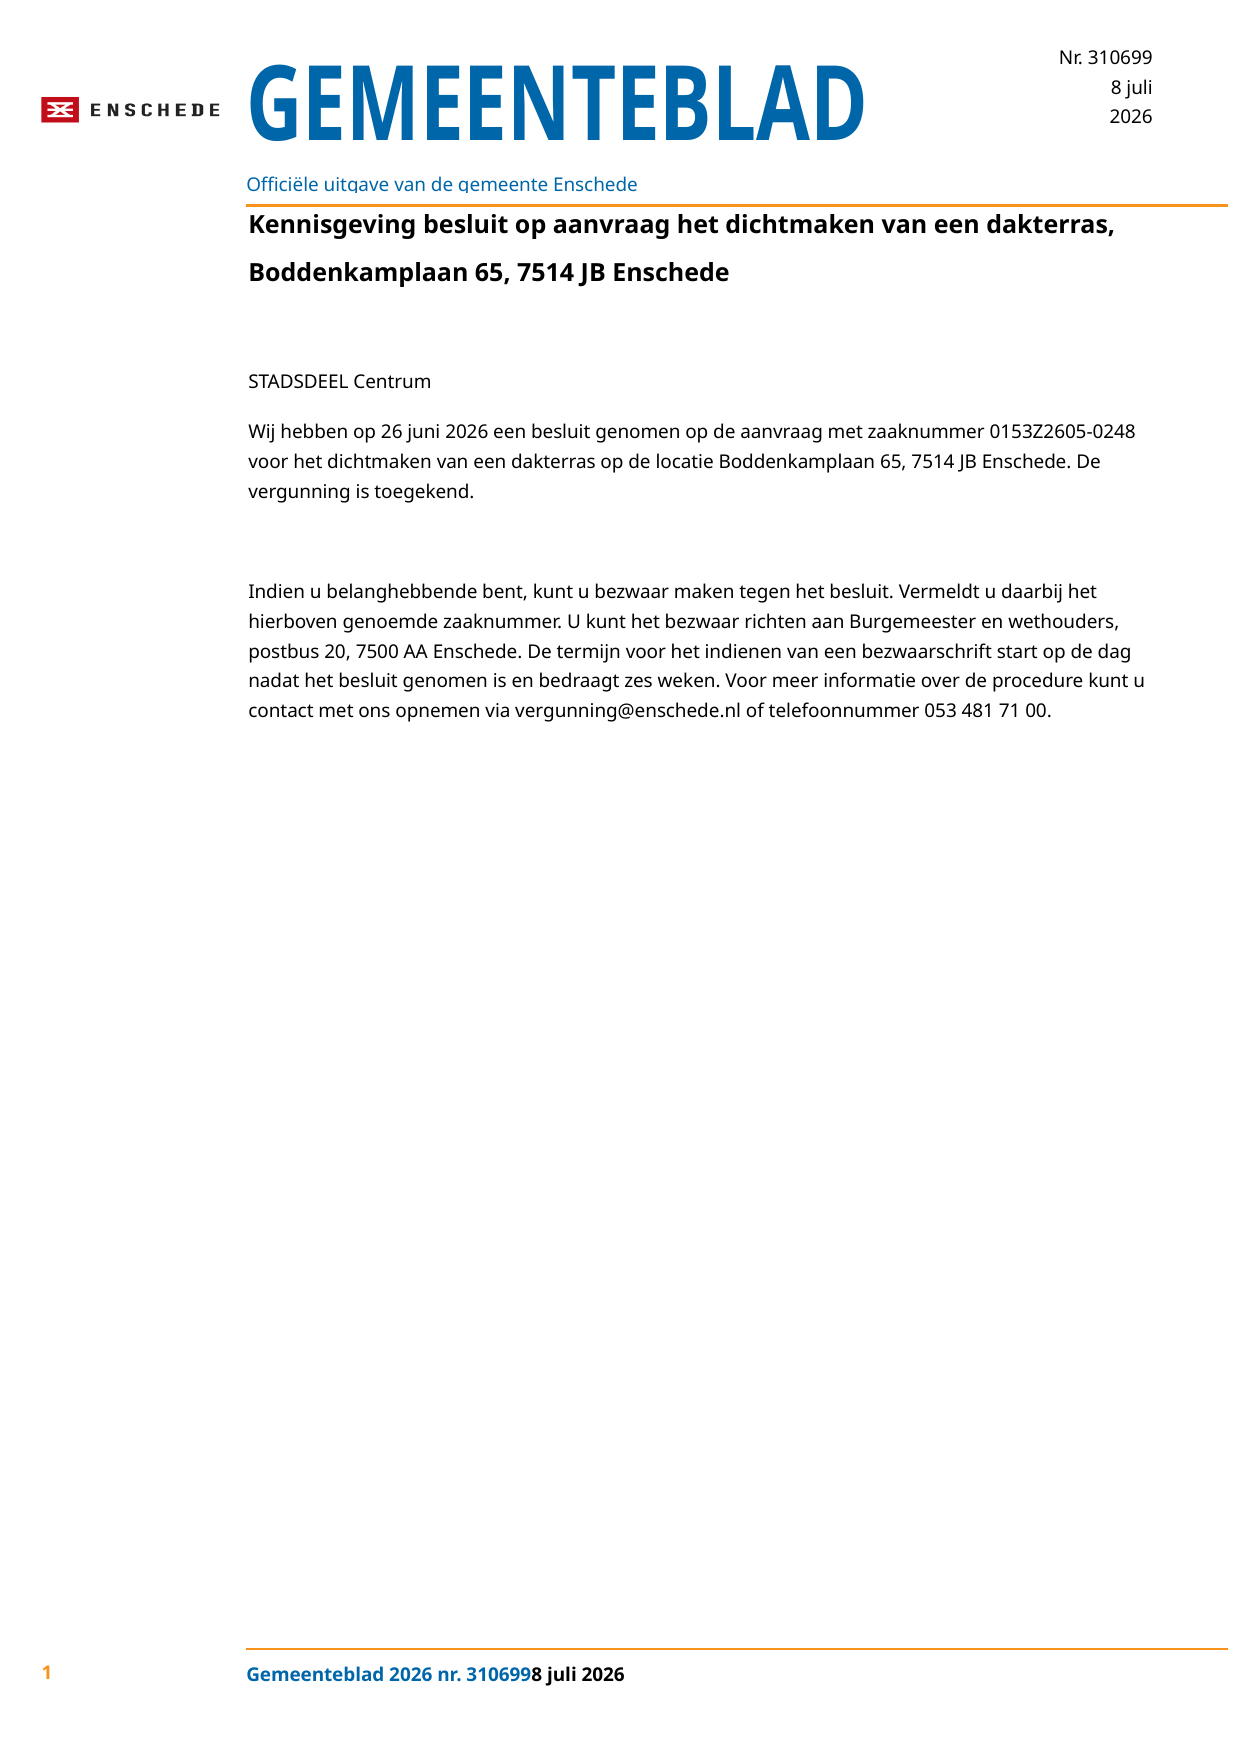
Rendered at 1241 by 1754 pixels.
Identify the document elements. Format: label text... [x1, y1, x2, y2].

text Indien u belanghebbende bent, kunt u bezwaar maken tegen het besluit. Vermeldt u daarbij het hierboven genoemde zaaknummer. U kunt het bezwaar richten aan Burgemeester en wethouders, postbus 20, 7500 AA Enschede. De termijn voor het indienen van een bezwaarschrift start op de dag nadat het besluit genomen is en bedraagt zes weken. Voor meer informatie over de procedure kunt u contact met ons opnemen via vergunning@enschede.nl of telefoonnummer 053 481 71 00. [248, 579, 1152, 723]
text Wij hebben op 26 juni 2026 een besluit genomen op de aanvraag met zaaknummer 0153Z2605-0248 voor het dichtmaken van een dakterras op de locatie Boddenkamplaan 65, 7514 JB Enschede. De vergunning is toegekend. [248, 419, 1152, 504]
text STADSDEEL Centrum [248, 368, 1152, 394]
picture [41, 47, 231, 172]
text Kennisgeving besluit op aanvraag het dichtmaken van een dakterras, Boddenkamplaan 65, 7514 JB Enschede [248, 207, 1152, 288]
